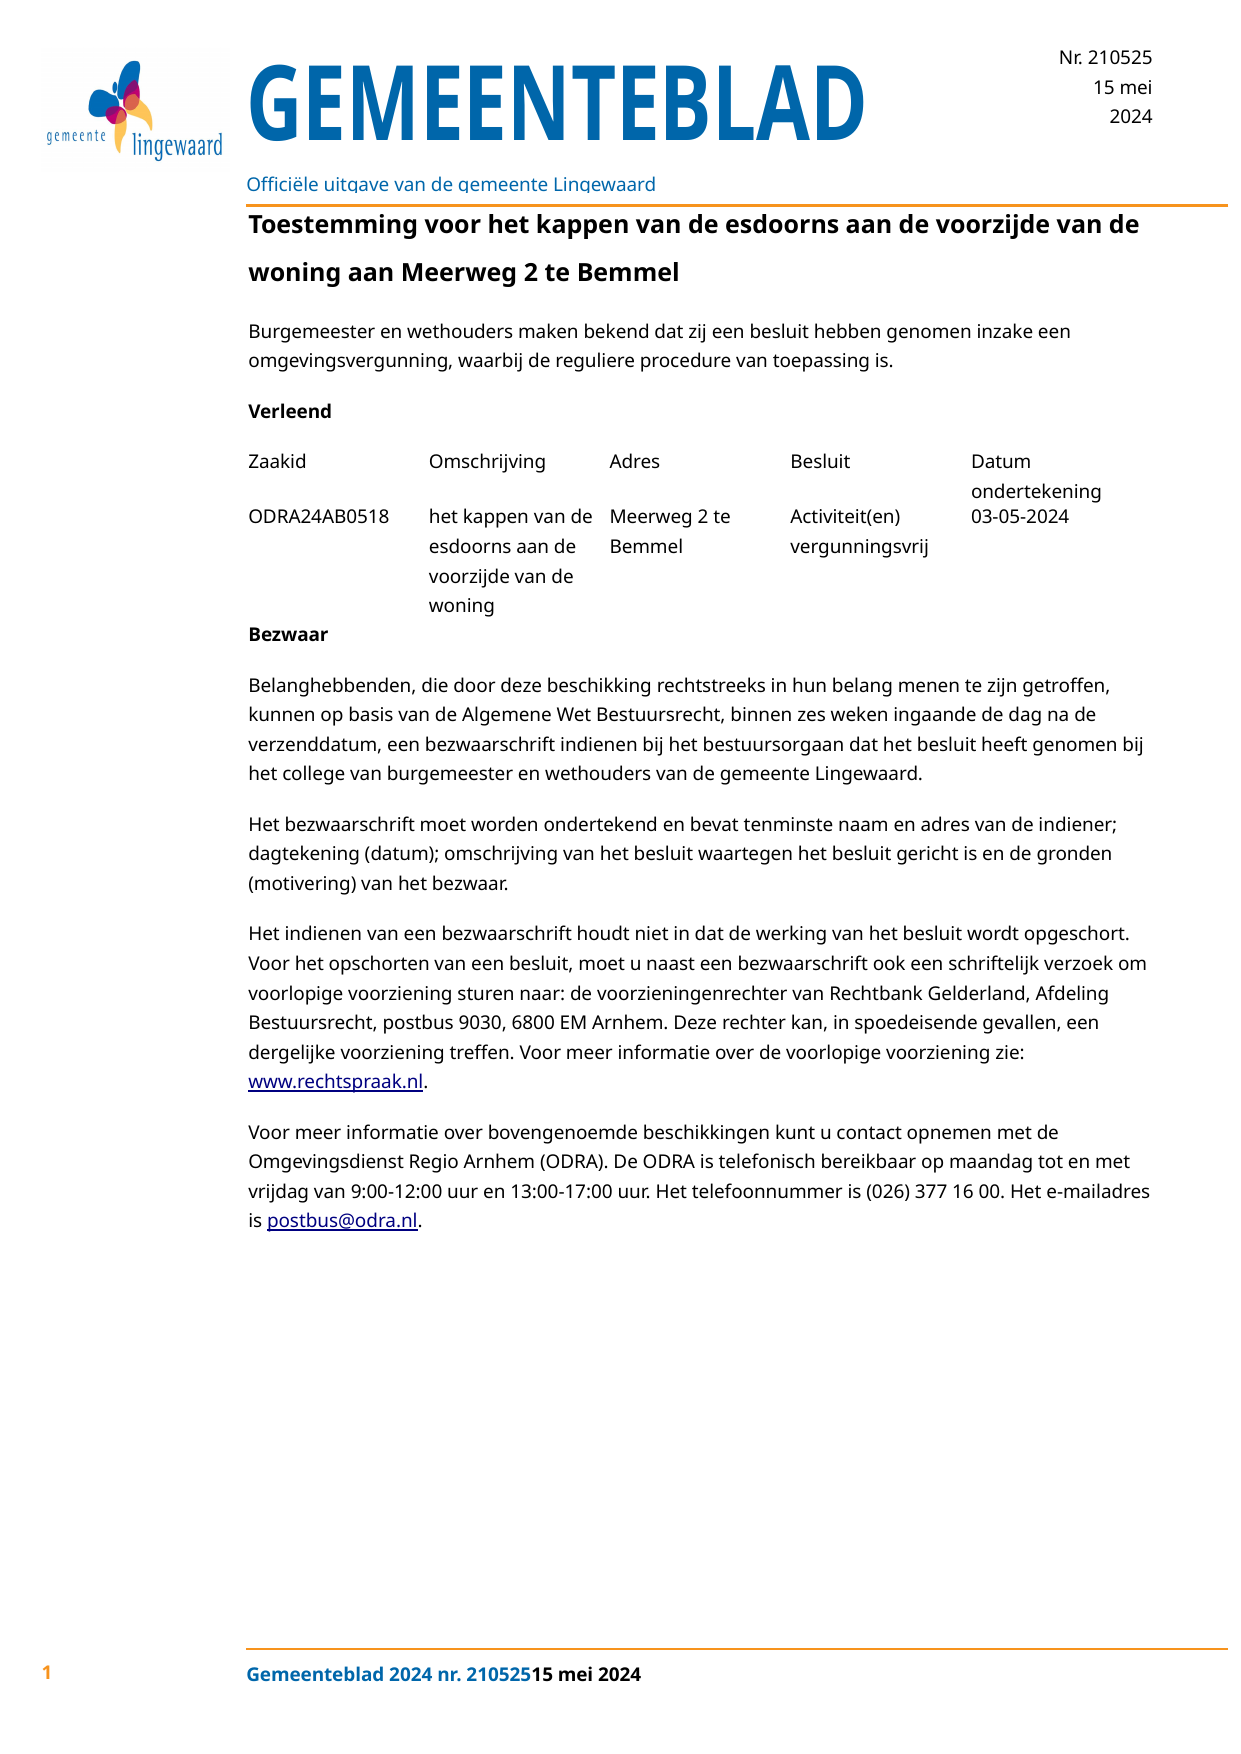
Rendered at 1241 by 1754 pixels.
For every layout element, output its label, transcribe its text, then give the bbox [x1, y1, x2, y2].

text Belanghebbenden, die door deze beschikking rechtstreeks in hun belang menen te zijn getroffen, kunnen op basis van de Algemene Wet Bestuursrecht, binnen zes weken ingaande de dag na de verzenddatum, een bezwaarschrift indienen bij het bestuursorgaan dat het besluit heeft genomen bij het college van burgemeester en wethouders van de gemeente Lingewaard. [248, 672, 1152, 786]
text Toestemming voor het kappen van de esdoorns aan de voorzijde van de woning aan Meerweg 2 te Bemmel [248, 207, 1152, 288]
text Het bezwaarschrift moet worden ondertekend en bevat tenminste naam en adres van de indiener; dagtekening (datum); omschrijving van het besluit waartegen het besluit gericht is en de gronden (motivering) van het bezwaar. [248, 811, 1152, 896]
table_cell ODRA24AB0518 [248, 504, 429, 618]
table_header Zaakid [248, 449, 429, 504]
picture [41, 47, 231, 172]
table_cell Activiteit(en) vergunningsvrij [790, 504, 971, 618]
table_cell Meerweg 2 te Bemmel [609, 504, 790, 618]
text Verleend [248, 398, 1152, 424]
table_cell het kappen van de esdoorns aan de voorzijde van de woning [429, 504, 609, 618]
text Het indienen van een bezwaarschrift houdt niet in dat de werking van het besluit wordt opgeschort. Voor het opschorten van een besluit, moet u naast een bezwaarschrift ook een schriftelijk verzoek om voorlopige voorziening sturen naar: de voorzieningenrechter van Rechtbank Gelderland, Afdeling Bestuursrecht, postbus 9030, 6800 EM Arnhem. Deze rechter kan, in spoedeisende gevallen, een dergelijke voorziening treffen. Voor meer informatie over de voorlopige voorziening zie: www.rechtspraak.nl. [248, 921, 1152, 1094]
text Bezwaar [248, 621, 1152, 647]
table_cell 03-05-2024 [971, 504, 1152, 618]
text Voor meer informatie over bovengenoemde beschikkingen kunt u contact opnemen met de Omgevingsdienst Regio Arnhem (ODRA). De ODRA is telefonisch bereikbaar op maandag tot en met vrijdag van 9:00-12:00 uur en 13:00-17:00 uur. Het telefoonnummer is (026) 377 16 00. Het e-mailadres is postbus@odra.nl. [248, 1119, 1152, 1233]
table_header Adres [609, 449, 790, 504]
table_header Omschrijving [429, 449, 609, 504]
table_header Besluit [790, 449, 971, 504]
table_header Datum ondertekening [971, 449, 1152, 504]
text Burgemeester en wethouders maken bekend dat zij een besluit hebben genomen inzake een omgevingsvergunning, waarbij de reguliere procedure van toepassing is. [248, 318, 1152, 373]
